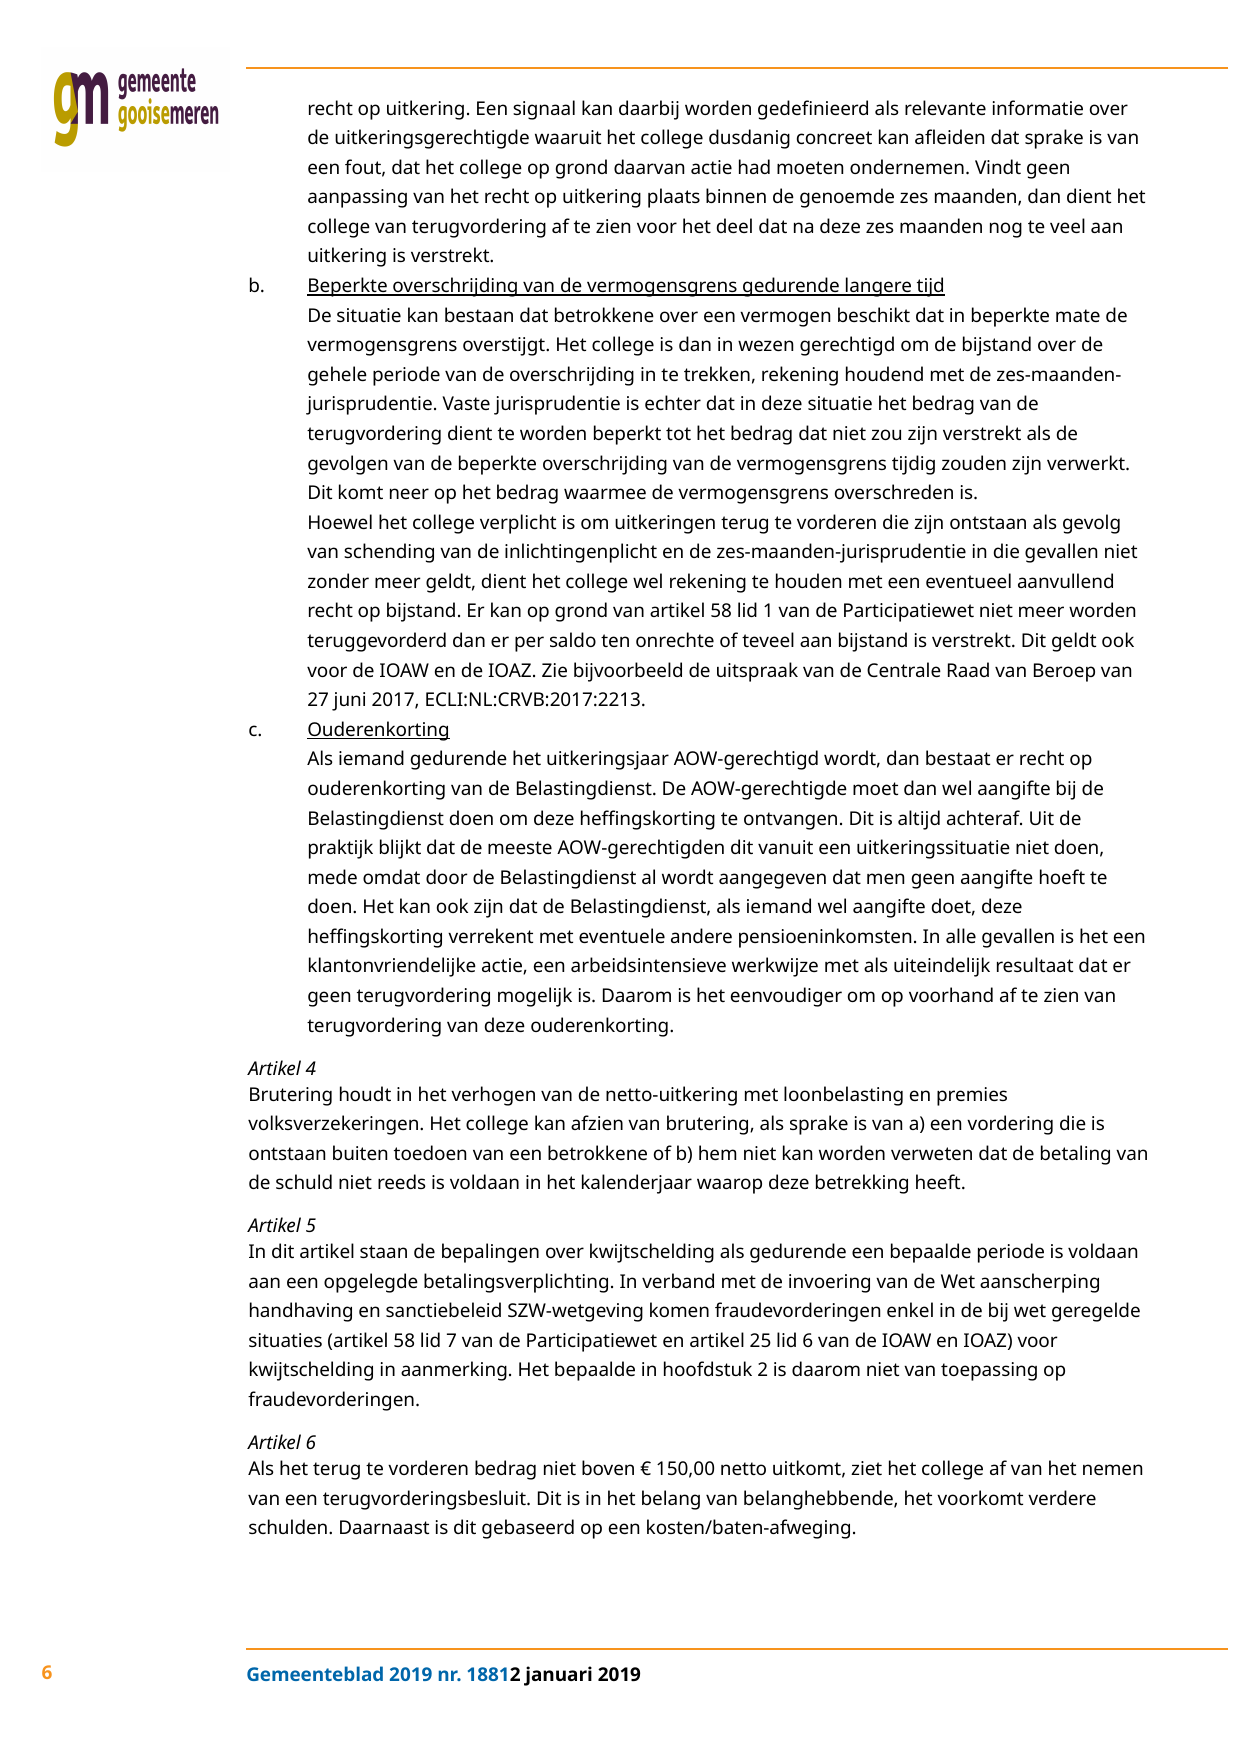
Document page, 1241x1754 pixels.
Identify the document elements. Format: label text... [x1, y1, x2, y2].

text Als het terug te vorderen bedrag niet boven € 150,00 netto uitkomt, ziet het college af van het nemen van een terugvorderingsbesluit. Dit is in het belang van belanghebbende, het voorkomt verdere schulden. Daarnaast is dit gebaseerd op een kosten/baten-afweging. [248, 1455, 1152, 1540]
list Beperkte overschrijding van de vermogensgrens gedurende langere tijd [248, 272, 1152, 298]
list De situatie kan bestaan dat betrokkene over een vermogen beschikt dat in beperkte mate de vermogensgrens overstijgt. Het college is dan in wezen gerechtigd om de bijstand over de gehele periode van de overschrijding in te trekken, rekening houdend met de zes-maanden-jurisprudentie. Vaste jurisprudentie is echter dat in deze situatie het bedrag van de terugvordering dient te worden beperkt tot het bedrag dat niet zou zijn verstrekt als de gevolgen van de beperkte overschrijding van de vermogensgrens tijdig zouden zijn verwerkt. Dit komt neer op het bedrag waarmee de vermogensgrens overschreden is. [248, 302, 1152, 505]
list Als iemand gedurende het uitkeringsjaar AOW-gerechtigd wordt, dan bestaat er recht op ouderenkorting van de Belastingdienst. De AOW-gerechtigde moet dan wel aangifte bij de Belastingdienst doen om deze heffingskorting te ontvangen. Dit is altijd achteraf. Uit de praktijk blijkt dat de meeste AOW-gerechtigden dit vanuit een uitkeringssituatie niet doen, mede omdat door de Belastingdienst al wordt aangegeven dat men geen aangifte hoeft te doen. Het kan ook zijn dat de Belastingdienst, als iemand wel aangifte doet, deze heffingskorting verrekent met eventuele andere pensioeninkomsten. In alle gevallen is het een klantonvriendelijke actie, een arbeidsintensieve werkwijze met als uiteindelijk resultaat dat er geen terugvordering mogelijk is. Daarom is het eenvoudiger om op voorhand af te zien van terugvordering van deze ouderenkorting. [248, 746, 1152, 1038]
text Brutering houdt in het verhogen van de netto-uitkering met loonbelasting en premies volksverzekeringen. Het college kan afzien van brutering, als sprake is van a) een vordering die is ontstaan buiten toedoen van een betrokkene of b) hem niet kan worden verweten dat de betaling van de schuld niet reeds is voldaan in het kalenderjaar waarop deze betrekking heeft. [248, 1081, 1152, 1195]
list Ouderenkorting [248, 716, 1152, 742]
text In dit artikel staan de bepalingen over kwijtschelding als gedurende een bepaalde periode is voldaan aan een opgelegde betalingsverplichting. In verband met de invoering van de Wet aanscherping handhaving en sanctiebeleid SZW-wetgeving komen fraudevorderingen enkel in de bij wet geregelde situaties (artikel 58 lid 7 van de Participatiewet en artikel 25 lid 6 van de IOAW en IOAZ) voor kwijtschelding in aanmerking. Het bepaalde in hoofdstuk 2 is daarom niet van toepassing op fraudevorderingen. [248, 1238, 1152, 1412]
picture [41, 47, 231, 172]
text Artikel 4 [248, 1055, 1152, 1081]
text Artikel 5 [248, 1213, 1152, 1238]
list Hoewel het college verplicht is om uitkeringen terug te vorderen die zijn ontstaan als gevolg van schending van de inlichtingenplicht en de zes-maanden-jurisprudentie in die gevallen niet zonder meer geldt, dient het college wel rekening te houden met een eventueel aanvullend recht op bijstand. Er kan op grond van artikel 58 lid 1 van de Participatiewet niet meer worden teruggevorderd dan er per saldo ten onrechte of teveel aan bijstand is verstrekt. Dit geldt ook voor de IOAW en de IOAZ. Zie bijvoorbeeld de uitspraak van de Centrale Raad van Beroep van 27 juni 2017, ECLI:NL:CRVB:2017:2213. [248, 509, 1152, 712]
list recht op uitkering. Een signaal kan daarbij worden gedefinieerd als relevante informatie over de uitkeringsgerechtigde waaruit het college dusdanig concreet kan afleiden dat sprake is van een fout, dat het college op grond daarvan actie had moeten ondernemen. Vindt geen aanpassing van het recht op uitkering plaats binnen de genoemde zes maanden, dan dient het college van terugvordering af te zien voor het deel dat na deze zes maanden nog te veel aan uitkering is verstrekt. [248, 95, 1152, 268]
text Artikel 6 [248, 1429, 1152, 1455]
